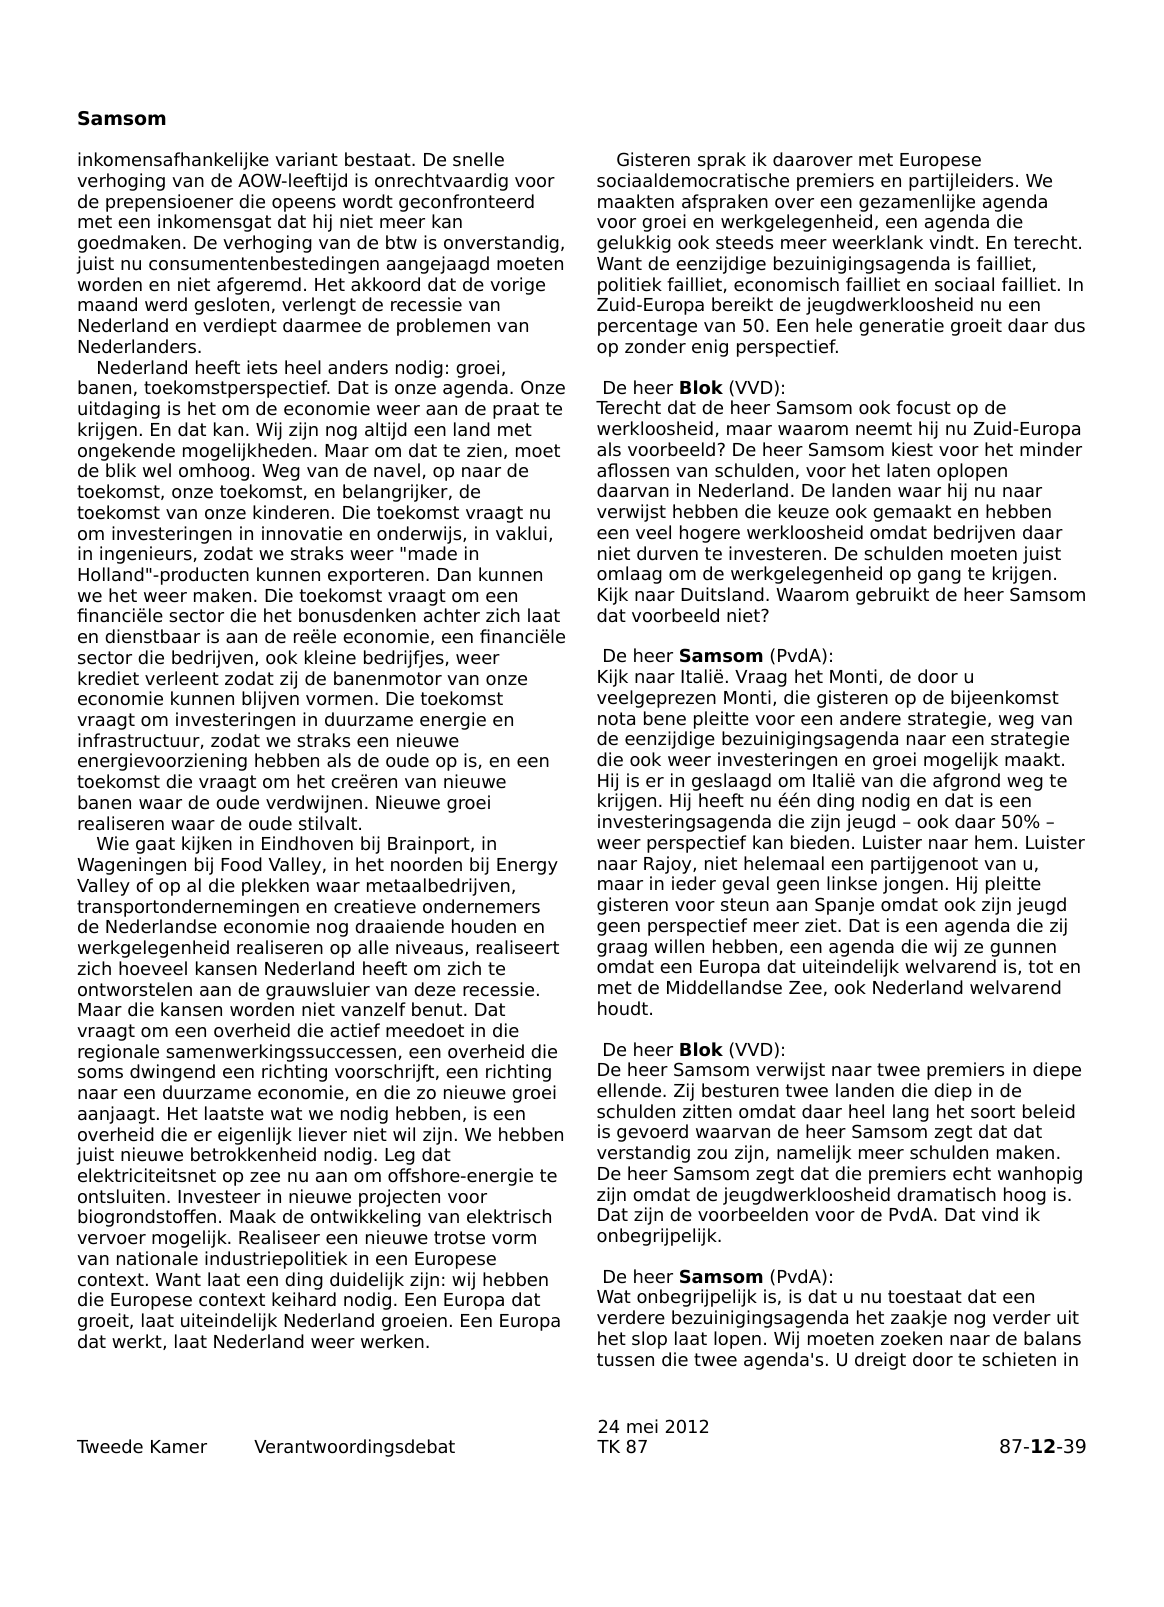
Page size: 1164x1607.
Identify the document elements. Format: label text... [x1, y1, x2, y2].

text De heer Samsom verwijst naar twee premiers in diepe ellende. Zij besturen twee landen die diep in de schulden zitten omdat daar heel lang het soort beleid is gevoerd waarvan de heer Samsom zegt dat dat verstandig zou zijn, namelijk meer schulden maken. De heer Samsom zegt dat die premiers echt wanhopig zijn omdat de jeugdwerkloosheid dramatisch hoog is. Dat zijn de voorbeelden voor de PvdA. Dat vind ik onbegrijpelijk. [596, 1060, 1087, 1247]
text inkomensafhankelijke variant bestaat. De snelle verhoging van de AOW-leeftijd is onrechtvaardig voor de prepensioener die opeens wordt geconfronteerd met een inkomensgat dat hij niet meer kan goedmaken. De verhoging van de btw is onverstandig, juist nu consumentenbestedingen aangejaagd moeten worden en niet afgeremd. Het akkoord dat de vorige maand werd gesloten, verlengt de recessie van Nederland en verdiept daarmee de problemen van Nederlanders. [77, 150, 567, 357]
text De heer Blok (VVD): [596, 377, 1087, 398]
text Kijk naar Italië. Vraag het Monti, de door u veelgeprezen Monti, die gisteren op de bijeenkomst nota bene pleitte voor een andere strategie, weg van de eenzijdige bezuinigingsagenda naar een strategie die ook weer investeringen en groei mogelijk maakt. Hij is er in geslaagd om Italië van die afgrond weg te krijgen. Hij heeft nu één ding nodig en dat is een investeringsagenda die zijn jeugd – ook daar 50% – weer perspectief kan bieden. Luister naar hem. Luister naar Rajoy, niet helemaal een partijgenoot van u, maar in ieder geval geen linkse jongen. Hij pleitte gisteren voor steun aan Spanje omdat ook zijn jeugd geen perspectief meer ziet. Dat is een agenda die zij graag willen hebben, een agenda die wij ze gunnen omdat een Europa dat uiteindelijk welvarend is, tot en met de Middellandse Zee, ook Nederland welvarend houdt. [596, 667, 1087, 1019]
text De heer Samsom (PvdA): [596, 646, 1087, 667]
text Wie gaat kijken in Eindhoven bij Brainport, in Wageningen bij Food Valley, in het noorden bij Energy Valley of op al die plekken waar metaalbedrijven, transportondernemingen en creatieve ondernemers de Nederlandse economie nog draaiende houden en werkgelegenheid realiseren op alle niveaus, realiseert zich hoeveel kansen Nederland heeft om zich te ontworstelen aan de grauwsluier van deze recessie. Maar die kansen worden niet vanzelf benut. Dat vraagt om een overheid die actief meedoet in die regionale samenwerkingssuccessen, een overheid die soms dwingend een richting voorschrijft, een richting naar een duurzame economie, en die zo nieuwe groei aanjaagt. Het laatste wat we nodig hebben, is een overheid die er eigenlijk liever niet wil zijn. We hebben juist nieuwe betrokkenheid nodig. Leg dat elektriciteitsnet op zee nu aan om offshore-energie te ontsluiten. Investeer in nieuwe projecten voor biogrondstoffen. Maak de ontwikkeling van elektrisch vervoer mogelijk. Realiseer een nieuwe trotse vorm van nationale industriepolitiek in een Europese context. Want laat een ding duidelijk zijn: wij hebben die Europese context keihard nodig. Een Europa dat groeit, laat uiteindelijk Nederland groeien. Een Europa dat werkt, laat Nederland weer werken. [77, 834, 567, 1352]
text Terecht dat de heer Samsom ook focust op de werkloosheid, maar waarom neemt hij nu Zuid-Europa als voorbeeld? De heer Samsom kiest voor het minder aflossen van schulden, voor het laten oplopen daarvan in Nederland. De landen waar hij nu naar verwijst hebben die keuze ook gemaakt en hebben een veel hogere werkloosheid omdat bedrijven daar niet durven te investeren. De schulden moeten juist omlaag om de werkgelegenheid op gang te krijgen. Kijk naar Duitsland. Waarom gebruikt de heer Samsom dat voorbeeld niet? [596, 398, 1087, 626]
text De heer Blok (VVD): [596, 1039, 1087, 1060]
text Wat onbegrijpelijk is, is dat u nu toestaat dat een verdere bezuinigingsagenda het zaakje nog verder uit het slop laat lopen. Wij moeten zoeken naar de balans tussen die twee agenda's. U dreigt door te schieten in [596, 1287, 1087, 1370]
text Gisteren sprak ik daarover met Europese sociaaldemocratische premiers en partijleiders. We maakten afspraken over een gezamenlijke agenda voor groei en werkgelegenheid, een agenda die gelukkig ook steeds meer weerklank vindt. En terecht. Want de eenzijdige bezuinigingsagenda is failliet, politiek failliet, economisch failliet en sociaal failliet. In Zuid-Europa bereikt de jeugdwerkloosheid nu een percentage van 50. Een hele generatie groeit daar dus op zonder enig perspectief. [596, 150, 1087, 357]
text Nederland heeft iets heel anders nodig: groei, banen, toekomstperspectief. Dat is onze agenda. Onze uitdaging is het om de economie weer aan de praat te krijgen. En dat kan. Wij zijn nog altijd een land met ongekende mogelijkheden. Maar om dat te zien, moet de blik wel omhoog. Weg van de navel, op naar de toekomst, onze toekomst, en belangrijker, de toekomst van onze kinderen. Die toekomst vraagt nu om investeringen in innovatie en onderwijs, in vaklui, in ingenieurs, zodat we straks weer "made in Holland"-producten kunnen exporteren. Dan kunnen we het weer maken. Die toekomst vraagt om een financiële sector die het bonusdenken achter zich laat en dienstbaar is aan de reële economie, een financiële sector die bedrijven, ook kleine bedrijfjes, weer krediet verleent zodat zij de banenmotor van onze economie kunnen blijven vormen. Die toekomst vraagt om investeringen in duurzame energie en infrastructuur, zodat we straks een nieuwe energievoorziening hebben als de oude op is, en een toekomst die vraagt om het creëren van nieuwe banen waar de oude verdwijnen. Nieuwe groei realiseren waar de oude stilvalt. [77, 357, 567, 834]
text De heer Samsom (PvdA): [596, 1267, 1087, 1287]
